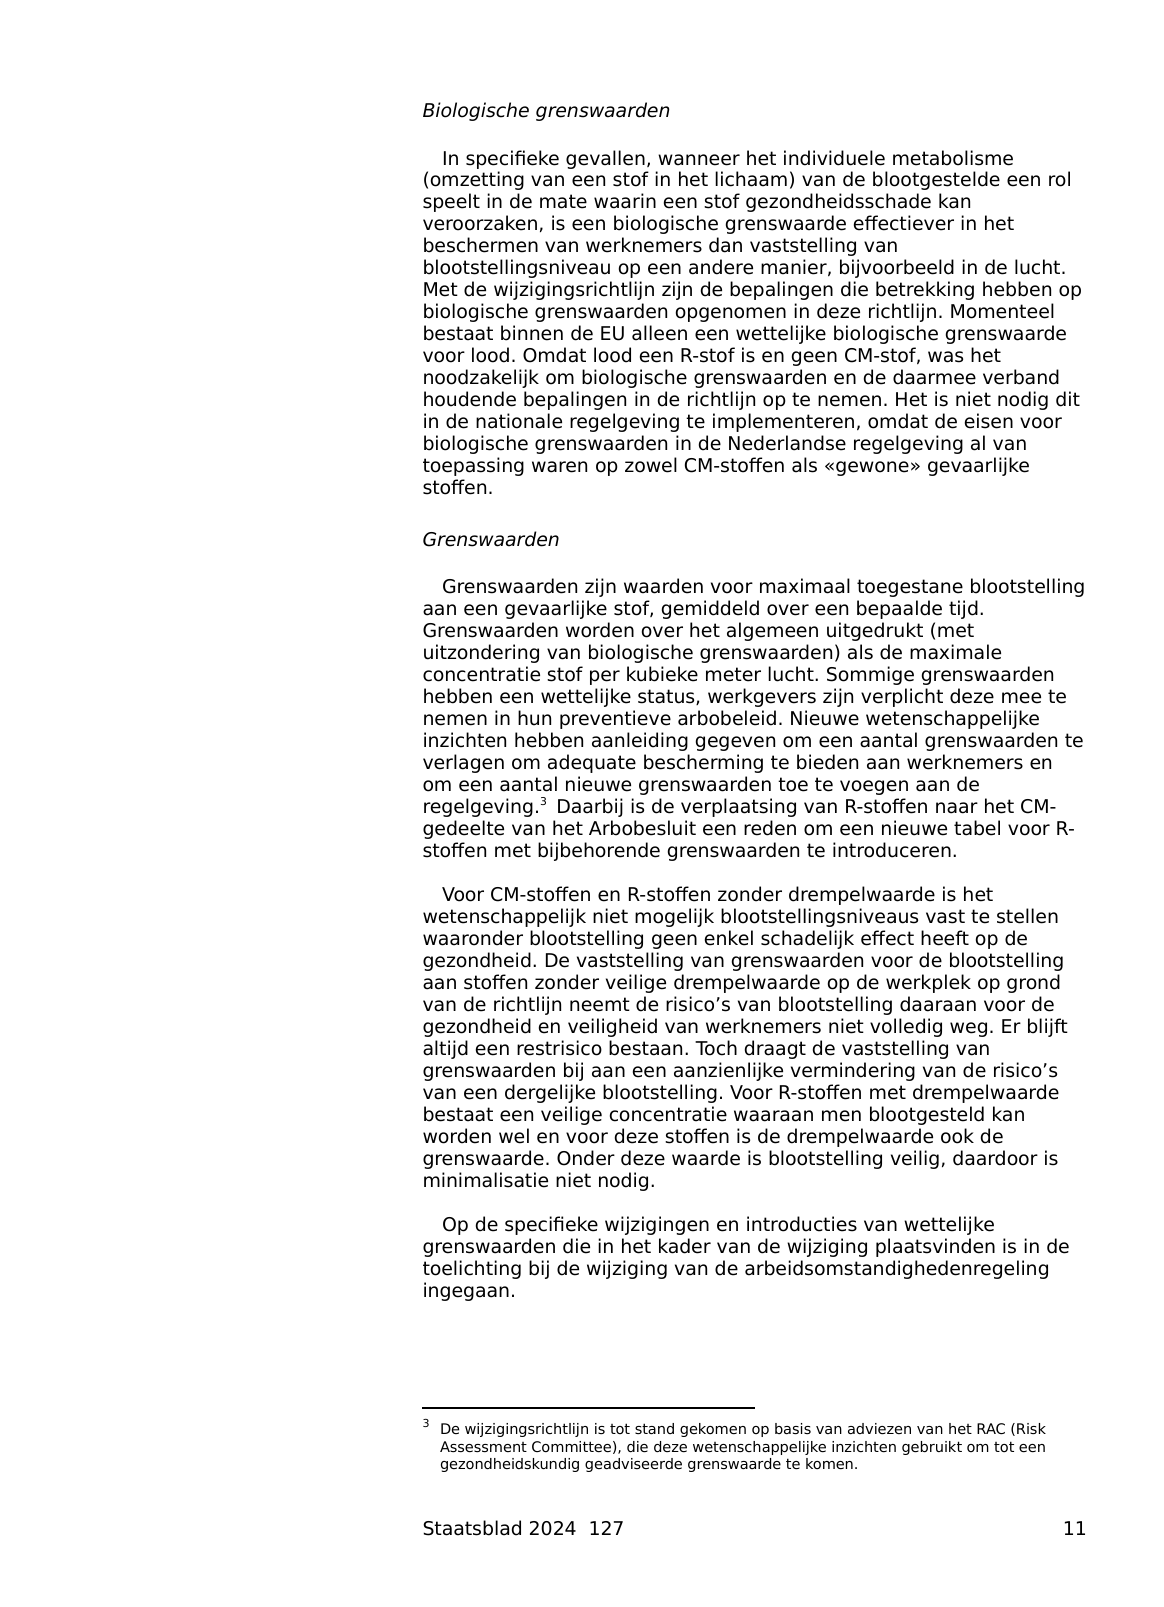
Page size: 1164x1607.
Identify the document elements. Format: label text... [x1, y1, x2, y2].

subtitle Biologische grenswaarden [422, 100, 1087, 122]
text Grenswaarden zijn waarden voor maximaal toegestane blootstelling aan een gevaarlijke stof, gemiddeld over een bepaalde tijd. Grenswaarden worden over het algemeen uitgedrukt (met uitzondering van biologische grenswaarden) als de maximale concentratie stof per kubieke meter lucht. Sommige grenswaarden hebben een wettelijke status, werkgevers zijn verplicht deze mee te nemen in hun preventieve arbobeleid. Nieuwe wetenschappelijke inzichten hebben aanleiding gegeven om een aantal grenswaarden te verlagen om adequate bescherming te bieden aan werknemers en om een aantal nieuwe grenswaarden toe te voegen aan de regelgeving. Daarbij is de verplaatsing van R-stoffen naar het CM-gedeelte van het Arbobesluit een reden om een nieuwe tabel voor R-stoffen met bijbehorende grenswaarden te introduceren. [422, 576, 1087, 862]
text Voor CM-stoffen en R-stoffen zonder drempelwaarde is het wetenschappelijk niet mogelijk blootstellingsniveaus vast te stellen waaronder blootstelling geen enkel schadelijk effect heeft op de gezondheid. De vaststelling van grenswaarden voor de blootstelling aan stoffen zonder veilige drempelwaarde op de werkplek op grond van de richtlijn neemt de risico’s van blootstelling daaraan voor de gezondheid en veiligheid van werknemers niet volledig weg. Er blijft altijd een restrisico bestaan. Toch draagt de vaststelling van grenswaarden bij aan een aanzienlijke vermindering van de risico’s van een dergelijke blootstelling. Voor R-stoffen met drempelwaarde bestaat een veilige concentratie waaraan men blootgesteld kan worden wel en voor deze stoffen is de drempelwaarde ook de grenswaarde. Onder deze waarde is blootstelling veilig, daardoor is minimalisatie niet nodig. [422, 884, 1087, 1192]
subtitle Grenswaarden [422, 529, 1087, 551]
text Op de specifieke wijzigingen en introducties van wettelijke grenswaarden die in het kader van de wijziging plaatsvinden is in de toelichting bij de wijziging van de arbeidsomstandighedenregeling ingegaan. [422, 1214, 1087, 1302]
text De wijzigingsrichtlijn is tot stand gekomen op basis van adviezen van het RAC (Risk Assessment Committee), die deze wetenschappelijke inzichten gebruikt om tot een gezondheidskundig geadviseerde grenswaarde te komen. [422, 1417, 1087, 1473]
text In specifieke gevallen, wanneer het individuele metabolisme (omzetting van een stof in het lichaam) van de blootgestelde een rol speelt in de mate waarin een stof gezondheidsschade kan veroorzaken, is een biologische grenswaarde effectiever in het beschermen van werknemers dan vaststelling van blootstellingsniveau op een andere manier, bijvoorbeeld in de lucht. Met de wijzigingsrichtlijn zijn de bepalingen die betrekking hebben op biologische grenswaarden opgenomen in deze richtlijn. Momenteel bestaat binnen de EU alleen een wettelijke biologische grenswaarde voor lood. Omdat lood een R-stof is en geen CM-stof, was het noodzakelijk om biologische grenswaarden en de daarmee verband houdende bepalingen in de richtlijn op te nemen. Het is niet nodig dit in de nationale regelgeving te implementeren, omdat de eisen voor biologische grenswaarden in de Nederlandse regelgeving al van toepassing waren op zowel CM-stoffen als «gewone» gevaarlijke stoffen. [422, 147, 1087, 499]
